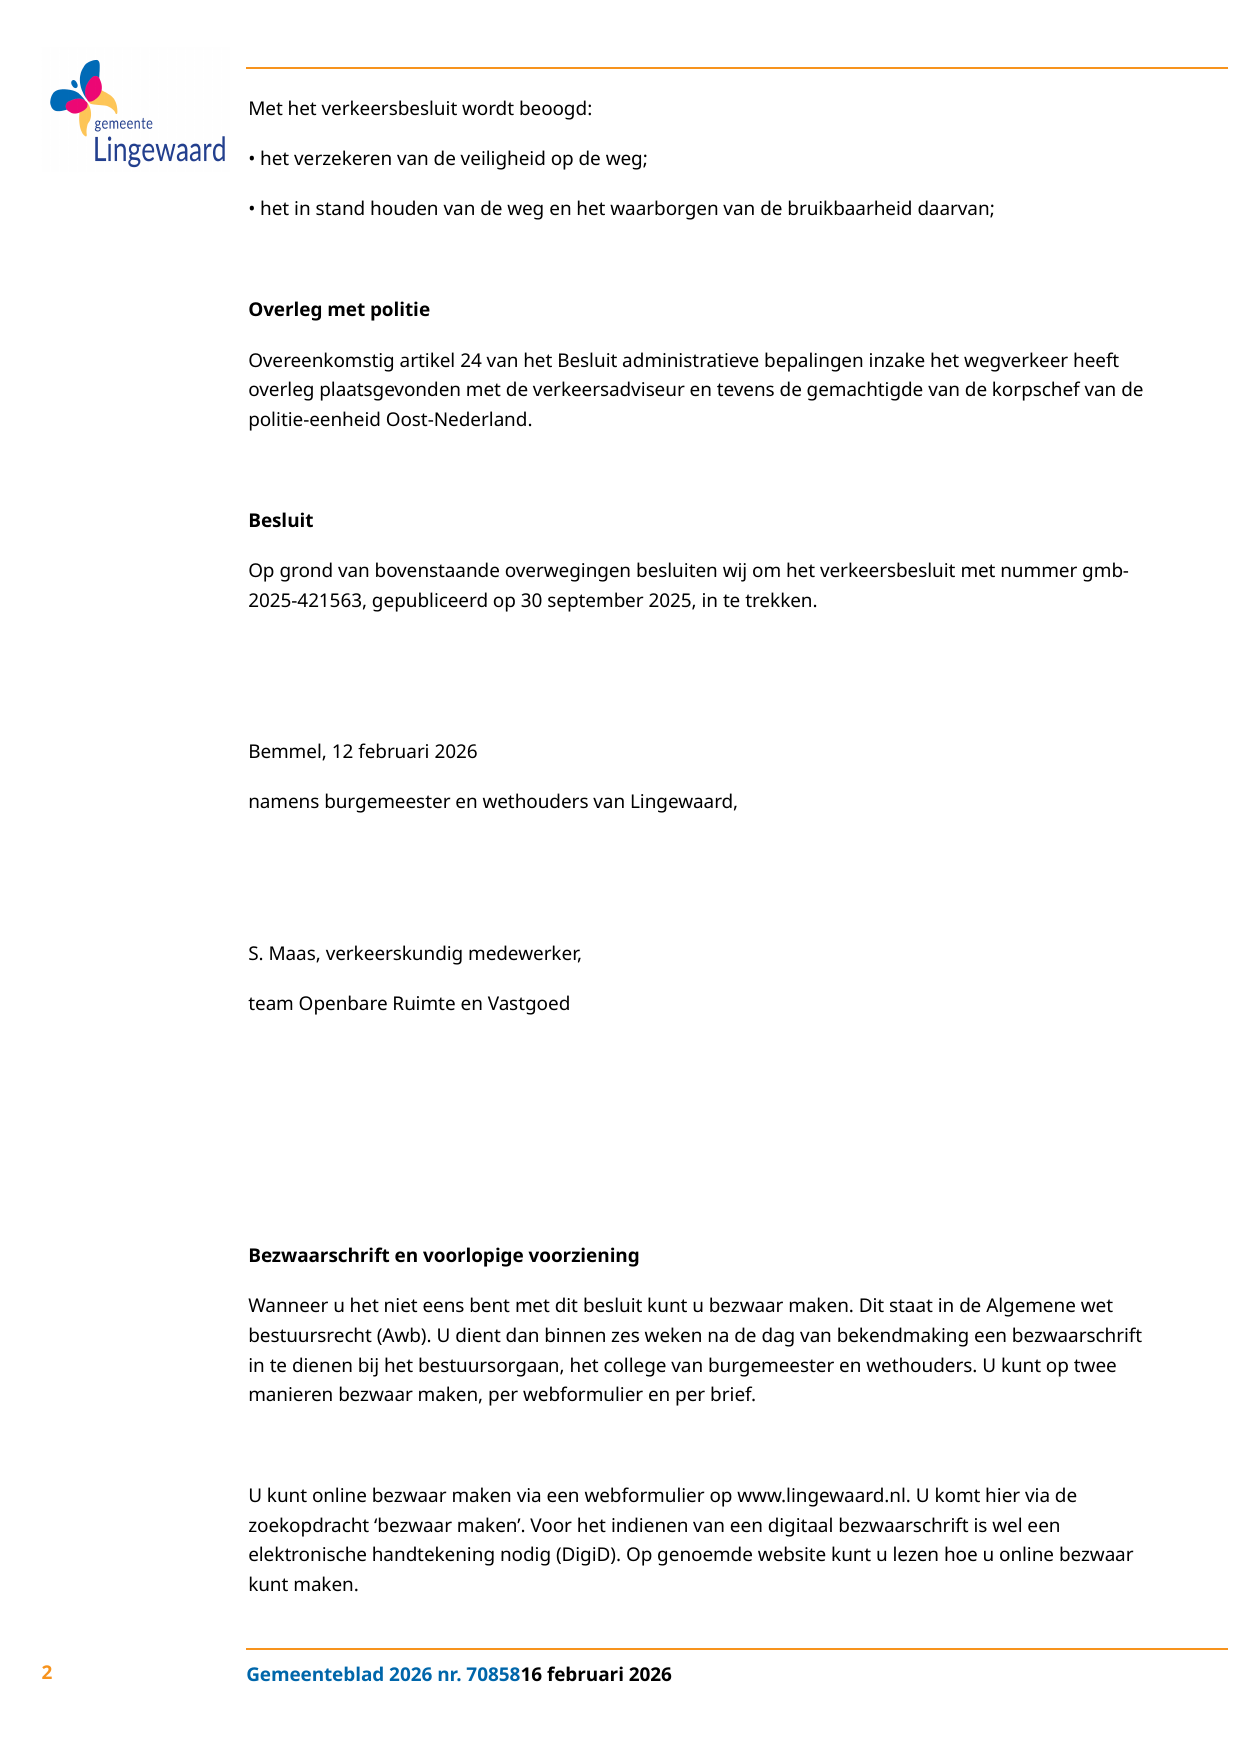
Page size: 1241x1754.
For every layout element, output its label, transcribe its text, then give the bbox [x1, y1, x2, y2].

text Bezwaarschrift en voorlopige voorziening [248, 1242, 1152, 1268]
text Wanneer u het niet eens bent met dit besluit kunt u bezwaar maken. Dit staat in de Algemene wet bestuursrecht (Awb). U dient dan binnen zes weken na de dag van bekendmaking een bezwaarschrift in te dienen bij het bestuursorgaan, het college van burgemeester en wethouders. U kunt op twee manieren bezwaar maken, per webformulier en per brief. [248, 1293, 1152, 1407]
text Overleg met politie [248, 296, 1152, 322]
text • het verzekeren van de veiligheid op de weg; [248, 145, 1152, 171]
text Besluit [248, 507, 1152, 533]
text Bemmel, 12 februari 2026 [248, 738, 1152, 764]
text Op grond van bovenstaande overwegingen besluiten wij om het verkeersbesluit met nummer gmb-2025-421563, gepubliceerd op 30 september 2025, in te trekken. [248, 557, 1152, 613]
text S. Maas, verkeerskundig medewerker, [248, 940, 1152, 966]
text namens burgemeester en wethouders van Lingewaard, [248, 788, 1152, 814]
text Overeenkomstig artikel 24 van het Besluit administratieve bepalingen inzake het wegverkeer heeft overleg plaatsgevonden met de verkeersadviseur en tevens de gemachtigde van de korpschef van de politie-eenheid Oost-Nederland. [248, 347, 1152, 432]
text team Openbare Ruimte en Vastgoed [248, 990, 1152, 1016]
picture [41, 47, 231, 172]
text • het in stand houden van de weg en het waarborgen van de bruikbaarheid daarvan; [248, 196, 1152, 221]
text Met het verkeersbesluit wordt beoogd: [248, 95, 1152, 121]
text U kunt online bezwaar maken via een webformulier op www.lingewaard.nl. U komt hier via de zoekopdracht ‘bezwaar maken’. Voor het indienen van een digitaal bezwaarschrift is wel een elektronische handtekening nodig (DigiD). Op genoemde website kunt u lezen hoe u online bezwaar kunt maken. [248, 1482, 1152, 1597]
